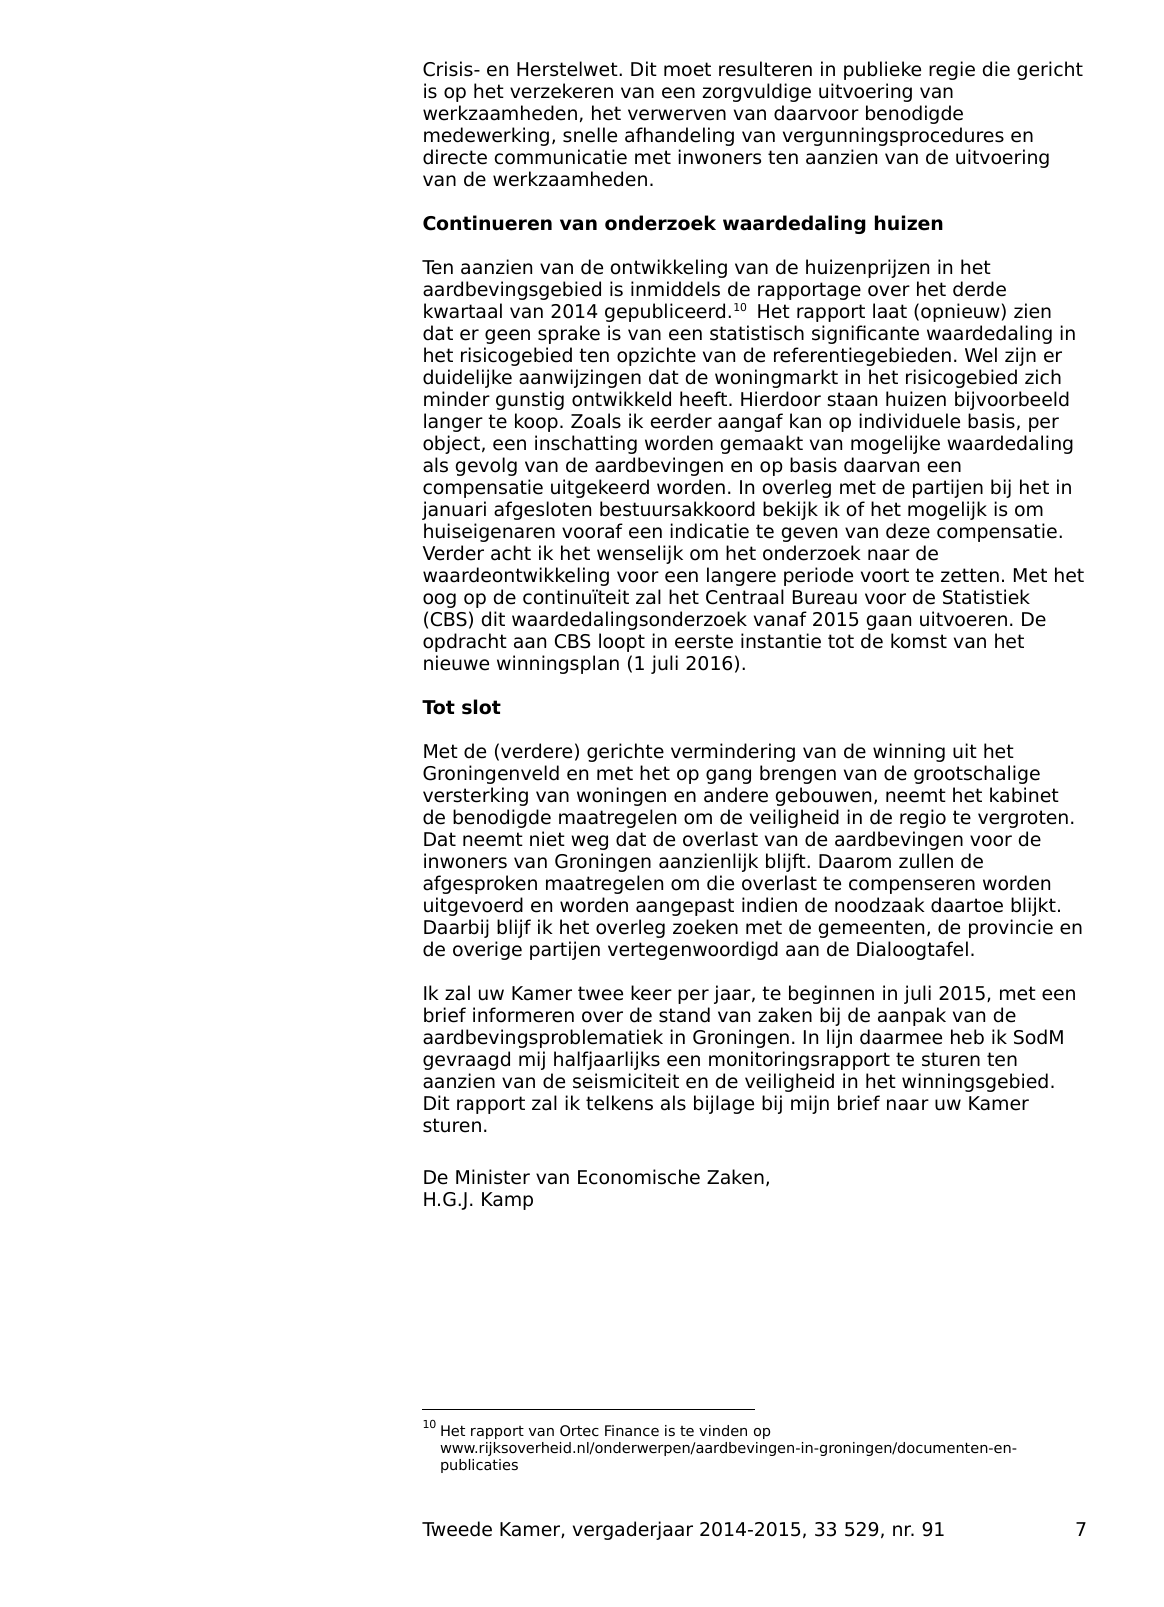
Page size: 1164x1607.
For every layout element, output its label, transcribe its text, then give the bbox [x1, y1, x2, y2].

text Crisis- en Herstelwet. Dit moet resulteren in publieke regie die gericht is op het verzekeren van een zorgvuldige uitvoering van werkzaamheden, het verwerven van daarvoor benodigde medewerking, snelle afhandeling van vergunningsprocedures en directe communicatie met inwoners ten aanzien van de uitvoering van de werkzaamheden. [422, 59, 1087, 191]
text Met de (verdere) gerichte vermindering van de winning uit het Groningenveld en met het op gang brengen van de grootschalige versterking van woningen en andere gebouwen, neemt het kabinet de benodigde maatregelen om de veiligheid in de regio te vergroten. Dat neemt niet weg dat de overlast van de aardbevingen voor de inwoners van Groningen aanzienlijk blijft. Daarom zullen de afgesproken maatregelen om die overlast te compenseren worden uitgevoerd en worden aangepast indien de noodzaak daartoe blijkt. Daarbij blijf ik het overleg zoeken met de gemeenten, de provincie en de overige partijen vertegenwoordigd aan de Dialoogtafel. [422, 741, 1087, 961]
text Ten aanzien van de ontwikkeling van de huizenprijzen in het aardbevingsgebied is inmiddels de rapportage over het derde kwartaal van 2014 gepubliceerd. Het rapport laat (opnieuw) zien dat er geen sprake is van een statistisch significante waardedaling in het risicogebied ten opzichte van de referentiegebieden. Wel zijn er duidelijke aanwijzingen dat de woningmarkt in het risicogebied zich minder gunstig ontwikkeld heeft. Hierdoor staan huizen bijvoorbeeld langer te koop. Zoals ik eerder aangaf kan op individuele basis, per object, een inschatting worden gemaakt van mogelijke waardedaling als gevolg van de aardbevingen en op basis daarvan een compensatie uitgekeerd worden. In overleg met de partijen bij het in januari afgesloten bestuursakkoord bekijk ik of het mogelijk is om huiseigenaren vooraf een indicatie te geven van deze compensatie. Verder acht ik het wenselijk om het onderzoek naar de waardeontwikkeling voor een langere periode voort te zetten. Met het oog op de continuïteit zal het Centraal Bureau voor de Statistiek (CBS) dit waardedalingsonderzoek vanaf 2015 gaan uitvoeren. De opdracht aan CBS loopt in eerste instantie tot de komst van het nieuwe winningsplan (1 juli 2016). [422, 257, 1087, 675]
text De Minister van Economische Zaken, H.G.J. Kamp [422, 1167, 1087, 1211]
text Het rapport van Ortec Finance is te vinden op www.rijksoverheid.nl/onderwerpen/aardbevingen-in-groningen/documenten-en-publicaties [422, 1418, 1087, 1474]
subtitle Tot slot [422, 697, 1087, 719]
subtitle Continueren van onderzoek waardedaling huizen [422, 213, 1087, 235]
text Ik zal uw Kamer twee keer per jaar, te beginnen in juli 2015, met een brief informeren over de stand van zaken bij de aanpak van de aardbevingsproblematiek in Groningen. In lijn daarmee heb ik SodM gevraagd mij halfjaarlijks een monitoringsrapport te sturen ten aanzien van de seismiciteit en de veiligheid in het winningsgebied. Dit rapport zal ik telkens als bijlage bij mijn brief naar uw Kamer sturen. [422, 983, 1087, 1137]
